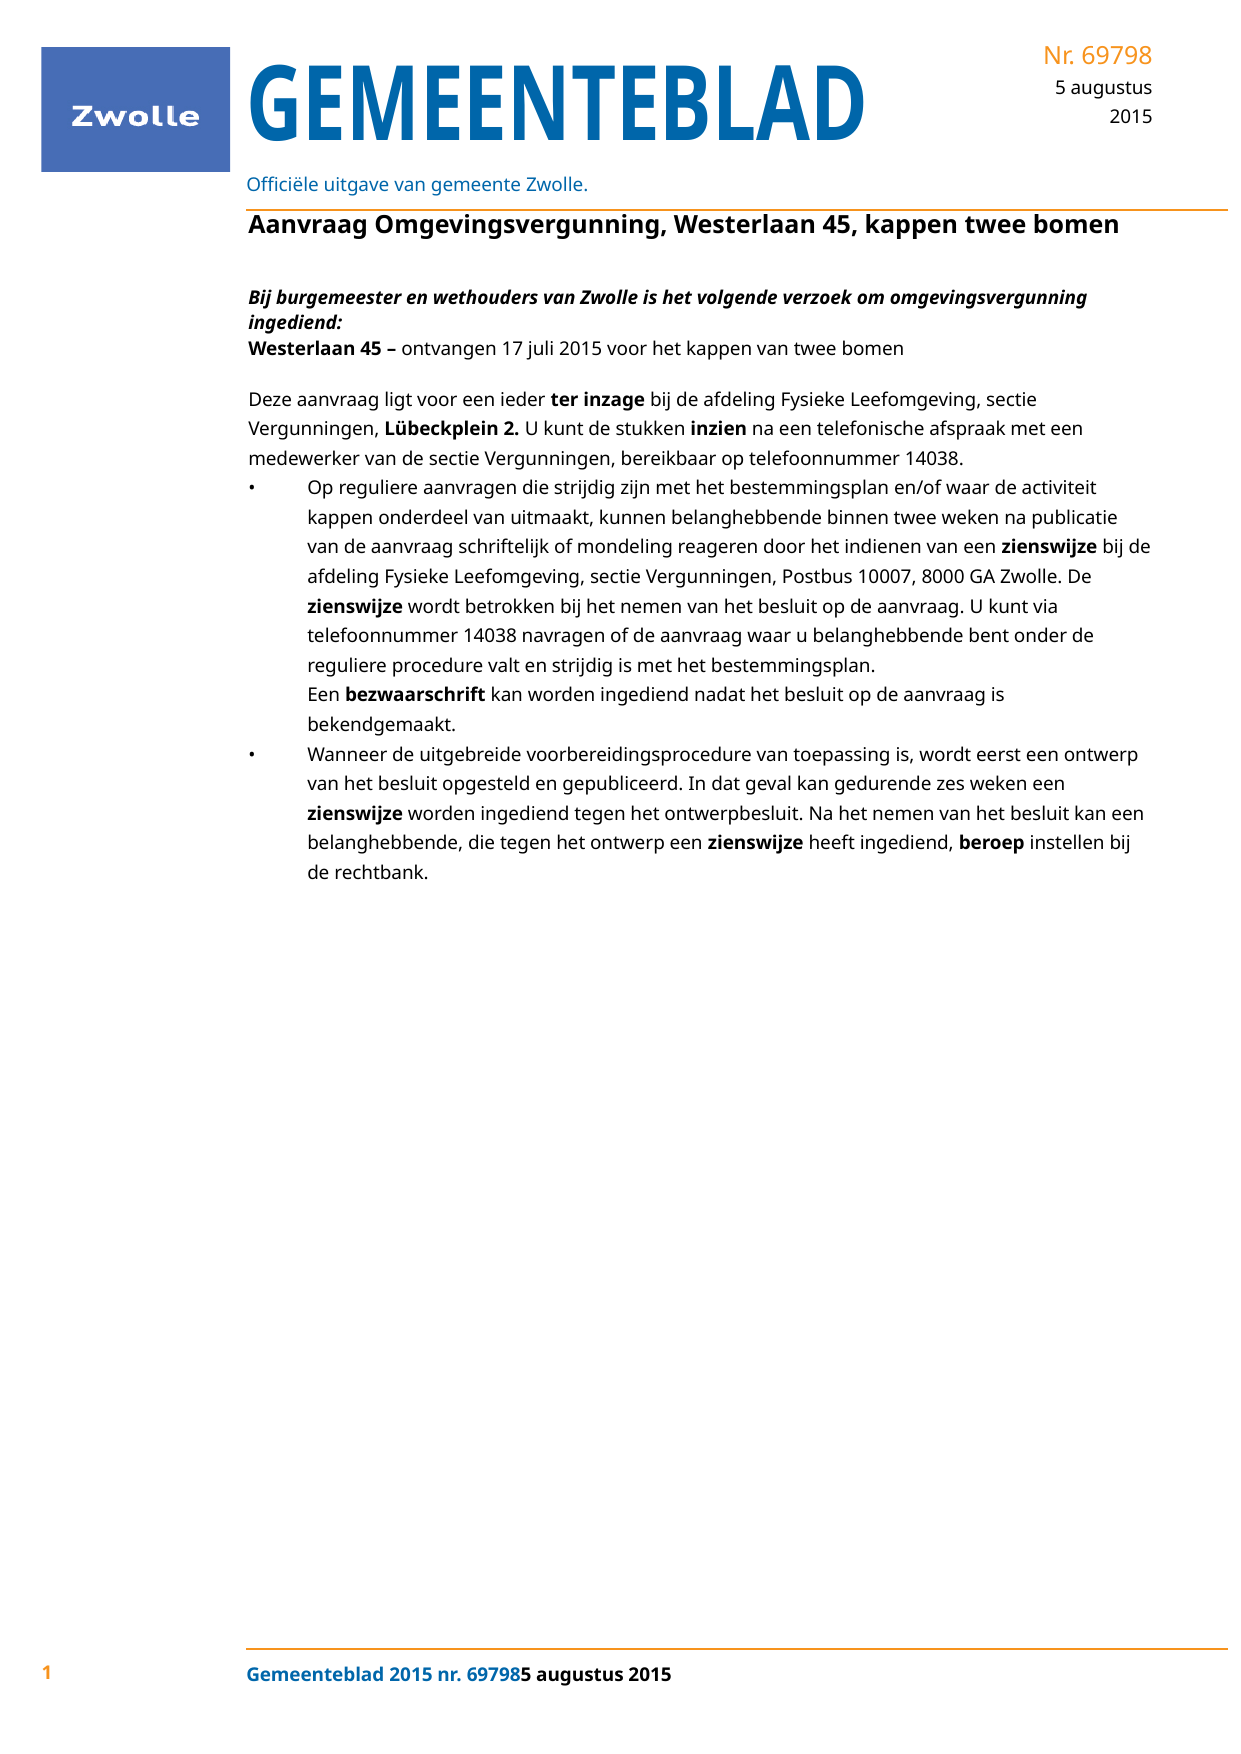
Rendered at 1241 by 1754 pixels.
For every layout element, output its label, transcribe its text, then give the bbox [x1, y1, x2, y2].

text Deze aanvraag ligt voor een ieder ter inzage bij de afdeling Fysieke Leefomgeving, sectie Vergunningen, Lübeckplein 2. U kunt de stukken inzien na een telefonische afspraak met een medewerker van de sectie Vergunningen, bereikbaar op telefoonnummer 14038. [248, 386, 1152, 471]
text Westerlaan 45 – ontvangen 17 juli 2015 voor het kappen van twee bomen [248, 335, 1152, 361]
picture [41, 47, 231, 172]
text Bij burgemeester en wethouders van Zwolle is het volgende verzoek om omgevingsvergunning ingediend: [248, 284, 1152, 335]
list Een bezwaarschrift kan worden ingediend nadat het besluit op de aanvraag is bekendgemaakt. [248, 682, 1152, 737]
list Op reguliere aanvragen die strijdig zijn met het bestemmingsplan en/of waar de activiteit kappen onderdeel van uitmaakt, kunnen belanghebbende binnen twee weken na publicatie van de aanvraag schriftelijk of mondeling reageren door het indienen van een zienswijze bij de afdeling Fysieke Leefomgeving, sectie Vergunningen, Postbus 10007, 8000 GA Zwolle. De zienswijze wordt betrokken bij het nemen van het besluit op de aanvraag. U kunt via telefoonnummer 14038 navragen of de aanvraag waar u belanghebbende bent onder de reguliere procedure valt en strijdig is met het bestemmingsplan. [248, 474, 1152, 678]
list Wanneer de uitgebreide voorbereidingsprocedure van toepassing is, wordt eerst een ontwerp van het besluit opgesteld en gepubliceerd. In dat geval kan gedurende zes weken een zienswijze worden ingediend tegen het ontwerpbesluit. Na het nemen van het besluit kan een belanghebbende, die tegen het ontwerp een zienswijze heeft ingediend, beroep instellen bij de rechtbank. [248, 741, 1152, 885]
text Aanvraag Omgevingsvergunning, Westerlaan 45, kappen twee bomen [248, 211, 1152, 241]
